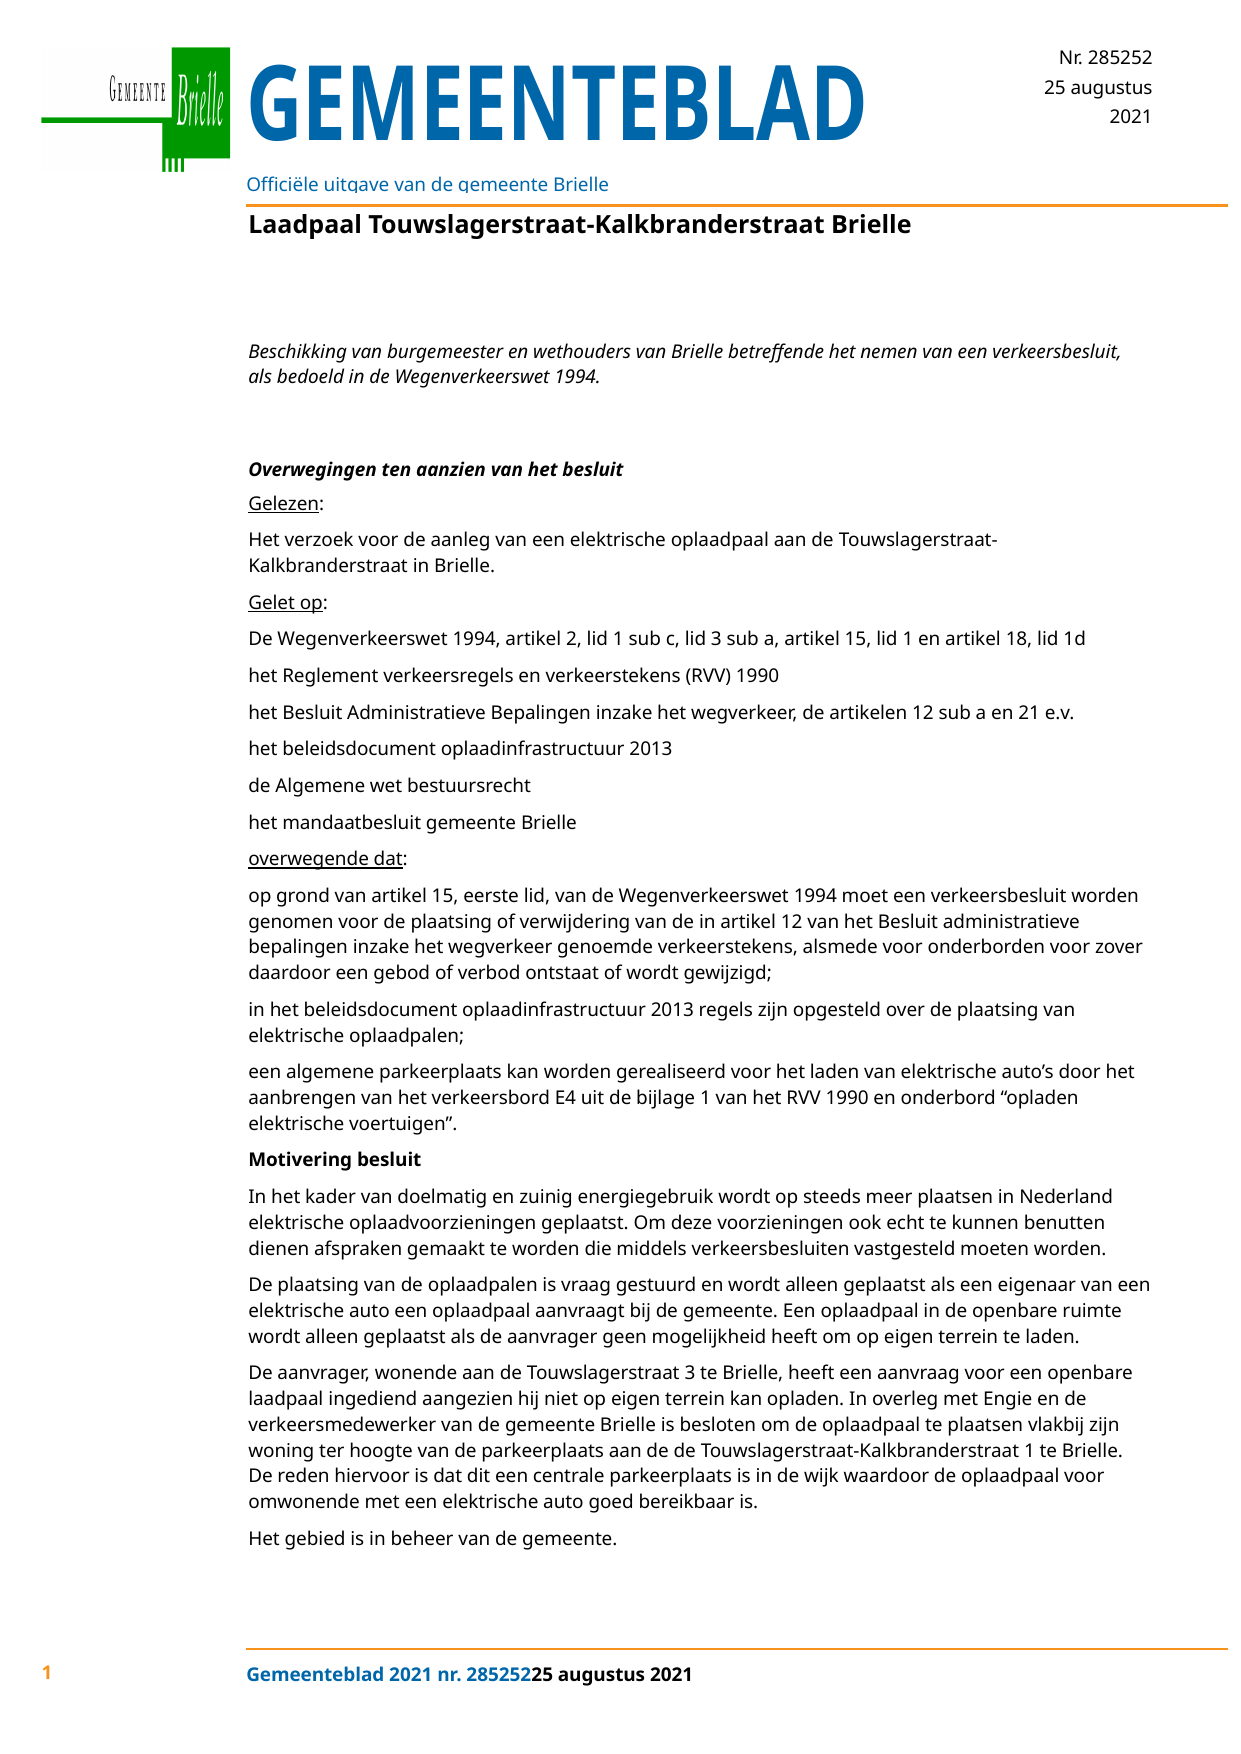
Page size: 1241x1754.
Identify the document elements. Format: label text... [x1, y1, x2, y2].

text Overwegingen ten aanzien van het besluit [248, 456, 1152, 482]
text het Besluit Administratieve Bepalingen inzake het wegverkeer, de artikelen 12 sub a en 21 e.v. [248, 699, 1152, 725]
text in het beleidsdocument oplaadinfrastructuur 2013 regels zijn opgesteld over de plaatsing van elektrische oplaadpalen; [248, 996, 1152, 1048]
text het mandaatbesluit gemeente Brielle [248, 809, 1152, 835]
text De Wegenverkeerswet 1994, artikel 2, lid 1 sub c, lid 3 sub a, artikel 15, lid 1 en artikel 18, lid 1d [248, 626, 1152, 651]
picture [41, 47, 231, 172]
text Motivering besluit [248, 1147, 1152, 1172]
text de Algemene wet bestuursrecht [248, 772, 1152, 798]
text Beschikking van burgemeester en wethouders van Brielle betreffende het nemen van een verkeersbesluit, als bedoeld in de Wegenverkeerswet 1994. [248, 338, 1152, 389]
text een algemene parkeerplaats kan worden gerealiseerd voor het laden van elektrische auto’s door het aanbrengen van het verkeersbord E4 uit de bijlage 1 van het RVV 1990 en onderbord “opladen elektrische voertuigen”. [248, 1058, 1152, 1136]
text Gelezen: [248, 490, 1152, 516]
text Het gebied is in beheer van de gemeente. [248, 1525, 1152, 1551]
text op grond van artikel 15, eerste lid, van de Wegenverkeerswet 1994 moet een verkeersbesluit worden genomen voor de plaatsing of verwijdering van de in artikel 12 van het Besluit administratieve bepalingen inzake het wegverkeer genoemde verkeerstekens, alsmede voor onderborden voor zover daardoor een gebod of verbod ontstaat of wordt gewijzigd; [248, 882, 1152, 985]
text De aanvrager, wonende aan de Touwslagerstraat 3 te Brielle, heeft een aanvraag voor een openbare laadpaal ingediend aangezien hij niet op eigen terrein kan opladen. In overleg met Engie en de verkeersmedewerker van de gemeente Brielle is besloten om de oplaadpaal te plaatsen vlakbij zijn woning ter hoogte van de parkeerplaats aan de de Touwslagerstraat-Kalkbranderstraat 1 te Brielle. De reden hiervoor is dat dit een centrale parkeerplaats is in de wijk waardoor de oplaadpaal voor omwonende met een elektrische auto goed bereikbaar is. [248, 1359, 1152, 1514]
text De plaatsing van de oplaadpalen is vraag gestuurd en wordt alleen geplaatst als een eigenaar van een elektrische auto een oplaadpaal aanvraagt bij de gemeente. Een oplaadpaal in de openbare ruimte wordt alleen geplaatst als de aanvrager geen mogelijkheid heeft om op eigen terrein te laden. [248, 1271, 1152, 1349]
text In het kader van doelmatig en zuinig energiegebruik wordt op steeds meer plaatsen in Nederland elektrische oplaadvoorzieningen geplaatst. Om deze voorzieningen ook echt te kunnen benutten dienen afspraken gemaakt te worden die middels verkeersbesluiten vastgesteld moeten worden. [248, 1183, 1152, 1261]
text Laadpaal Touwslagerstraat-Kalkbranderstraat Brielle [248, 207, 1152, 241]
text overwegende dat: [248, 846, 1152, 871]
text Het verzoek voor de aanleg van een elektrische oplaadpaal aan de Touwslagerstraat-Kalkbranderstraat in Brielle. [248, 527, 1152, 578]
text Gelet op: [248, 589, 1152, 615]
text het beleidsdocument oplaadinfrastructuur 2013 [248, 736, 1152, 761]
text het Reglement verkeersregels en verkeerstekens (RVV) 1990 [248, 662, 1152, 688]
